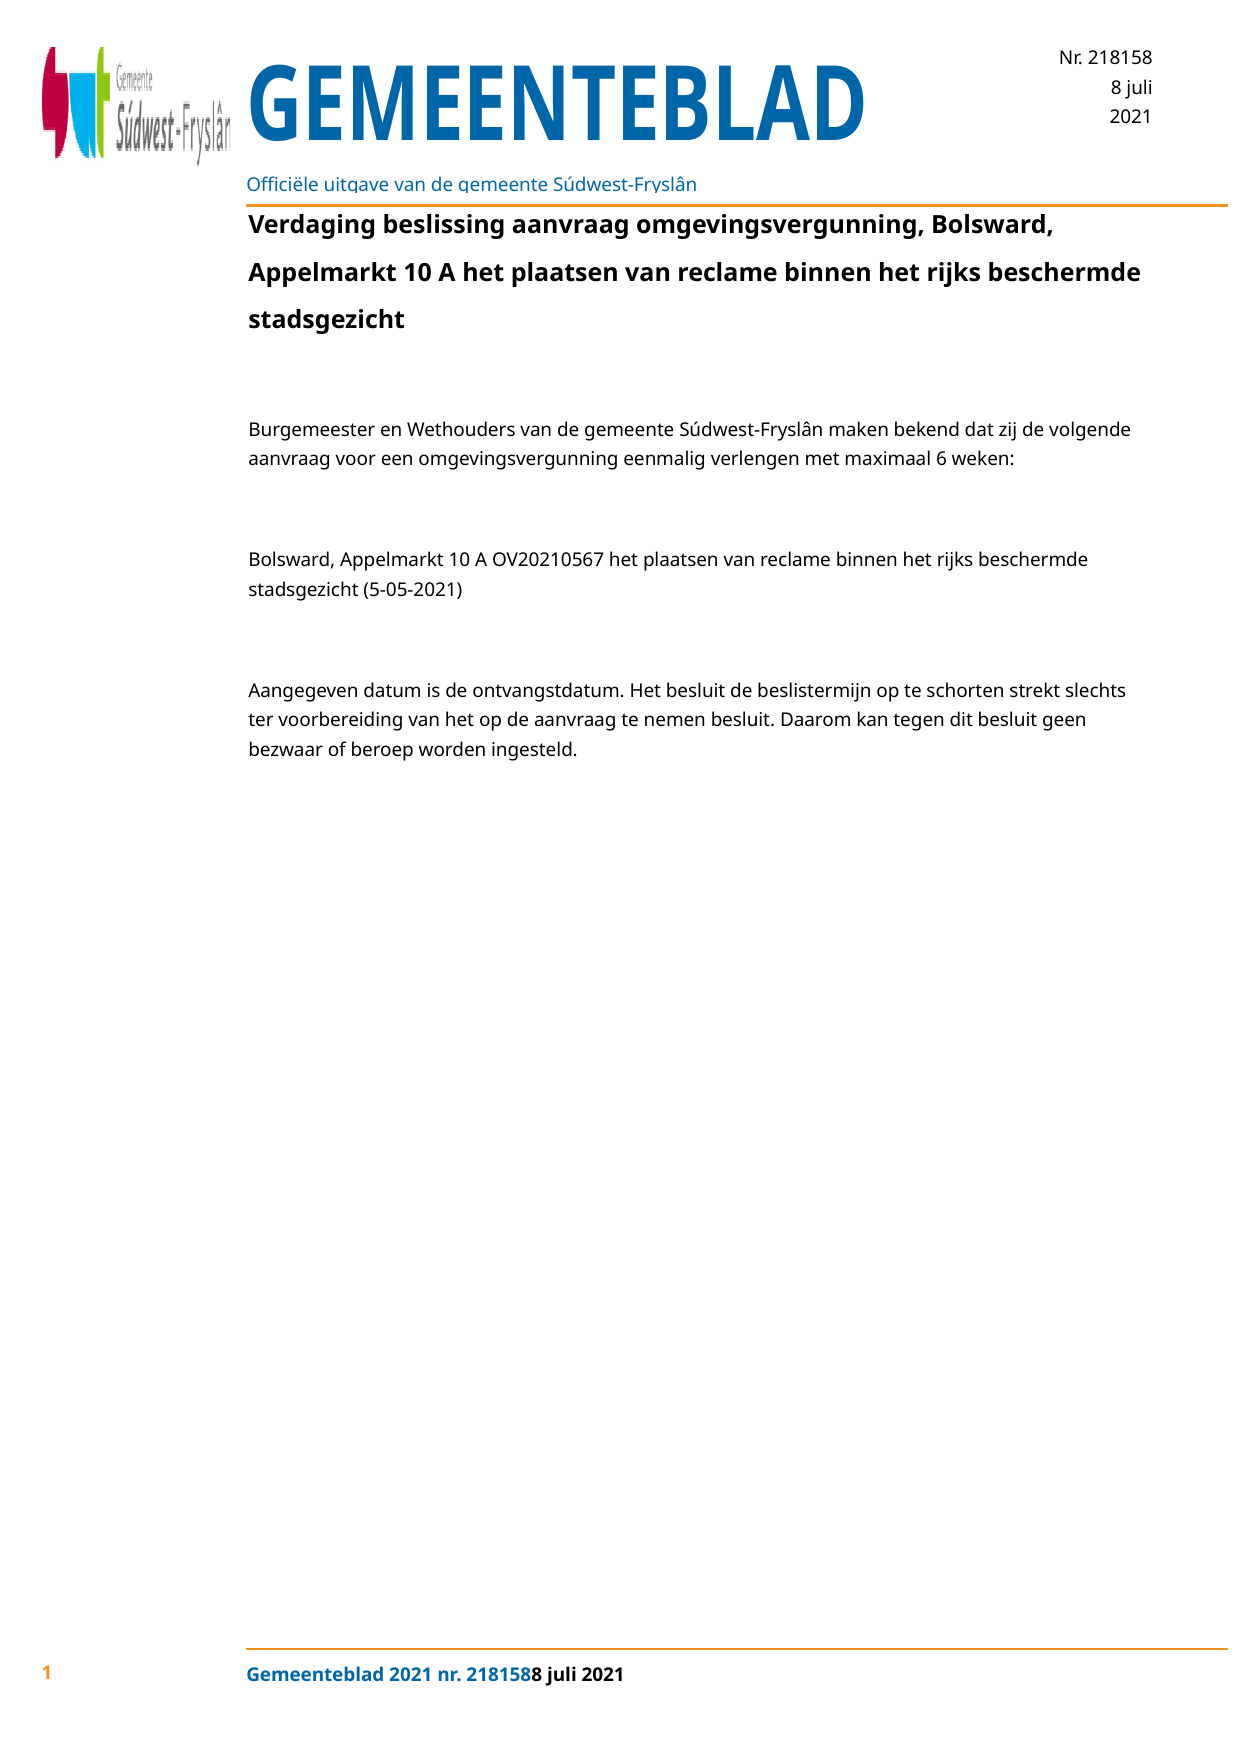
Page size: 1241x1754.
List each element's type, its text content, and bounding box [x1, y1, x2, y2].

picture [41, 47, 231, 172]
text Aangegeven datum is de ontvangstdatum. Het besluit de beslistermijn op te schorten strekt slechts ter voorbereiding van het op de aanvraag te nemen besluit. Daarom kan tegen dit besluit geen bezwaar of beroep worden ingesteld. [248, 677, 1152, 762]
text Burgemeester en Wethouders van de gemeente Súdwest-Fryslân maken bekend dat zij de volgende aanvraag voor een omgevingsvergunning eenmalig verlengen met maximaal 6 weken: [248, 416, 1152, 471]
text Bolsward, Appelmarkt 10 A OV20210567 het plaatsen van reclame binnen het rijks beschermde stadsgezicht (5-05-2021) [248, 546, 1152, 602]
text Verdaging beslissing aanvraag omgevingsvergunning, Bolsward, Appelmarkt 10 A het plaatsen van reclame binnen het rijks beschermde stadsgezicht [248, 207, 1152, 336]
